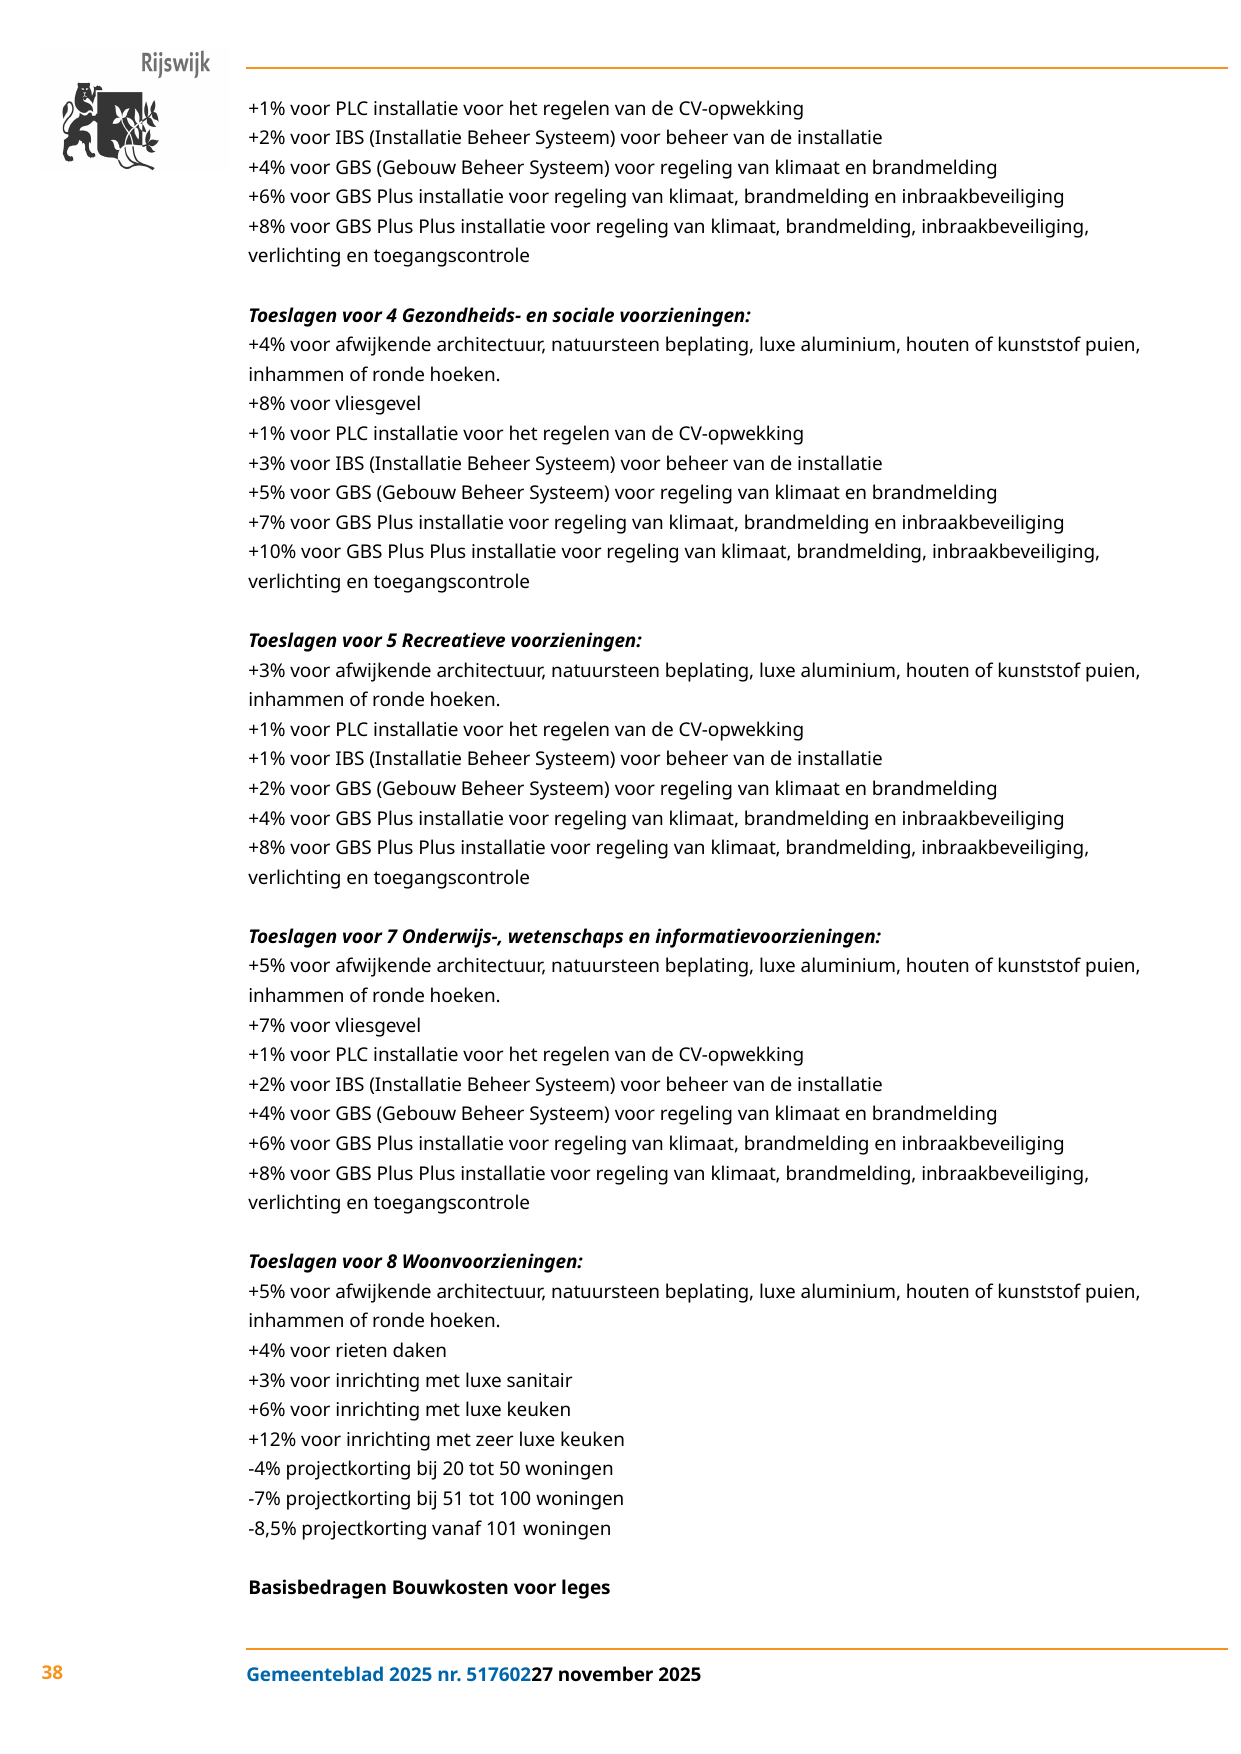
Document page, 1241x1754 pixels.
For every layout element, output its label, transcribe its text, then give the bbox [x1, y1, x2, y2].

text +8% voor GBS Plus Plus installatie voor regeling van klimaat, brandmelding, inbraakbeveiliging, verlichting en toegangscontrole [248, 834, 1152, 890]
text +4% voor GBS (Gebouw Beheer Systeem) voor regeling van klimaat en brandmelding [248, 1101, 1152, 1126]
text Toeslagen voor 7 Onderwijs-, wetenschaps en informatievoorzieningen: [248, 923, 1152, 949]
text +2% voor IBS (Installatie Beheer Systeem) voor beheer van de installatie [248, 124, 1152, 150]
text +6% voor GBS Plus installatie voor regeling van klimaat, brandmelding en inbraakbeveiliging [248, 183, 1152, 209]
text Toeslagen voor 5 Recreatieve voorzieningen: [248, 627, 1152, 653]
text Toeslagen voor 8 Woonvoorzieningen: [248, 1248, 1152, 1274]
text +8% voor GBS Plus Plus installatie voor regeling van klimaat, brandmelding, inbraakbeveiliging, verlichting en toegangscontrole [248, 1160, 1152, 1215]
text +2% voor GBS (Gebouw Beheer Systeem) voor regeling van klimaat en brandmelding [248, 775, 1152, 801]
text +6% voor inrichting met luxe keuken [248, 1396, 1152, 1422]
text -7% projectkorting bij 51 tot 100 woningen [248, 1485, 1152, 1511]
text +7% voor GBS Plus installatie voor regeling van klimaat, brandmelding en inbraakbeveiliging [248, 509, 1152, 535]
text +1% voor PLC installatie voor het regelen van de CV-opwekking [248, 716, 1152, 742]
text +2% voor IBS (Installatie Beheer Systeem) voor beheer van de installatie [248, 1071, 1152, 1097]
text +4% voor GBS (Gebouw Beheer Systeem) voor regeling van klimaat en brandmelding [248, 154, 1152, 180]
text -4% projectkorting bij 20 tot 50 woningen [248, 1456, 1152, 1481]
picture [41, 47, 231, 172]
text +1% voor PLC installatie voor het regelen van de CV-opwekking [248, 420, 1152, 446]
text +4% voor rieten daken [248, 1337, 1152, 1363]
text +5% voor afwijkende architectuur, natuursteen beplating, luxe aluminium, houten of kunststof puien, inhammen of ronde hoeken. [248, 1278, 1152, 1333]
text +4% voor GBS Plus installatie voor regeling van klimaat, brandmelding en inbraakbeveiliging [248, 805, 1152, 831]
text +1% voor PLC installatie voor het regelen van de CV-opwekking [248, 95, 1152, 121]
text +7% voor vliesgevel [248, 1012, 1152, 1038]
text +3% voor afwijkende architectuur, natuursteen beplating, luxe aluminium, houten of kunststof puien, inhammen of ronde hoeken. [248, 657, 1152, 712]
text +8% voor vliesgevel [248, 391, 1152, 416]
text +1% voor PLC installatie voor het regelen van de CV-opwekking [248, 1041, 1152, 1067]
text +5% voor GBS (Gebouw Beheer Systeem) voor regeling van klimaat en brandmelding [248, 479, 1152, 505]
text +5% voor afwijkende architectuur, natuursteen beplating, luxe aluminium, houten of kunststof puien, inhammen of ronde hoeken. [248, 953, 1152, 1008]
text +6% voor GBS Plus installatie voor regeling van klimaat, brandmelding en inbraakbeveiliging [248, 1130, 1152, 1156]
text +3% voor IBS (Installatie Beheer Systeem) voor beheer van de installatie [248, 450, 1152, 476]
text Toeslagen voor 4 Gezondheids- en sociale voorzieningen: [248, 302, 1152, 328]
text +8% voor GBS Plus Plus installatie voor regeling van klimaat, brandmelding, inbraakbeveiliging, verlichting en toegangscontrole [248, 213, 1152, 268]
text +12% voor inrichting met zeer luxe keuken [248, 1426, 1152, 1452]
text +4% voor afwijkende architectuur, natuursteen beplating, luxe aluminium, houten of kunststof puien, inhammen of ronde hoeken. [248, 331, 1152, 387]
text +10% voor GBS Plus Plus installatie voor regeling van klimaat, brandmelding, inbraakbeveiliging, verlichting en toegangscontrole [248, 538, 1152, 594]
text -8,5% projectkorting vanaf 101 woningen [248, 1515, 1152, 1541]
text +3% voor inrichting met luxe sanitair [248, 1367, 1152, 1393]
text +1% voor IBS (Installatie Beheer Systeem) voor beheer van de installatie [248, 746, 1152, 771]
text Basisbedragen Bouwkosten voor leges [248, 1574, 1152, 1600]
